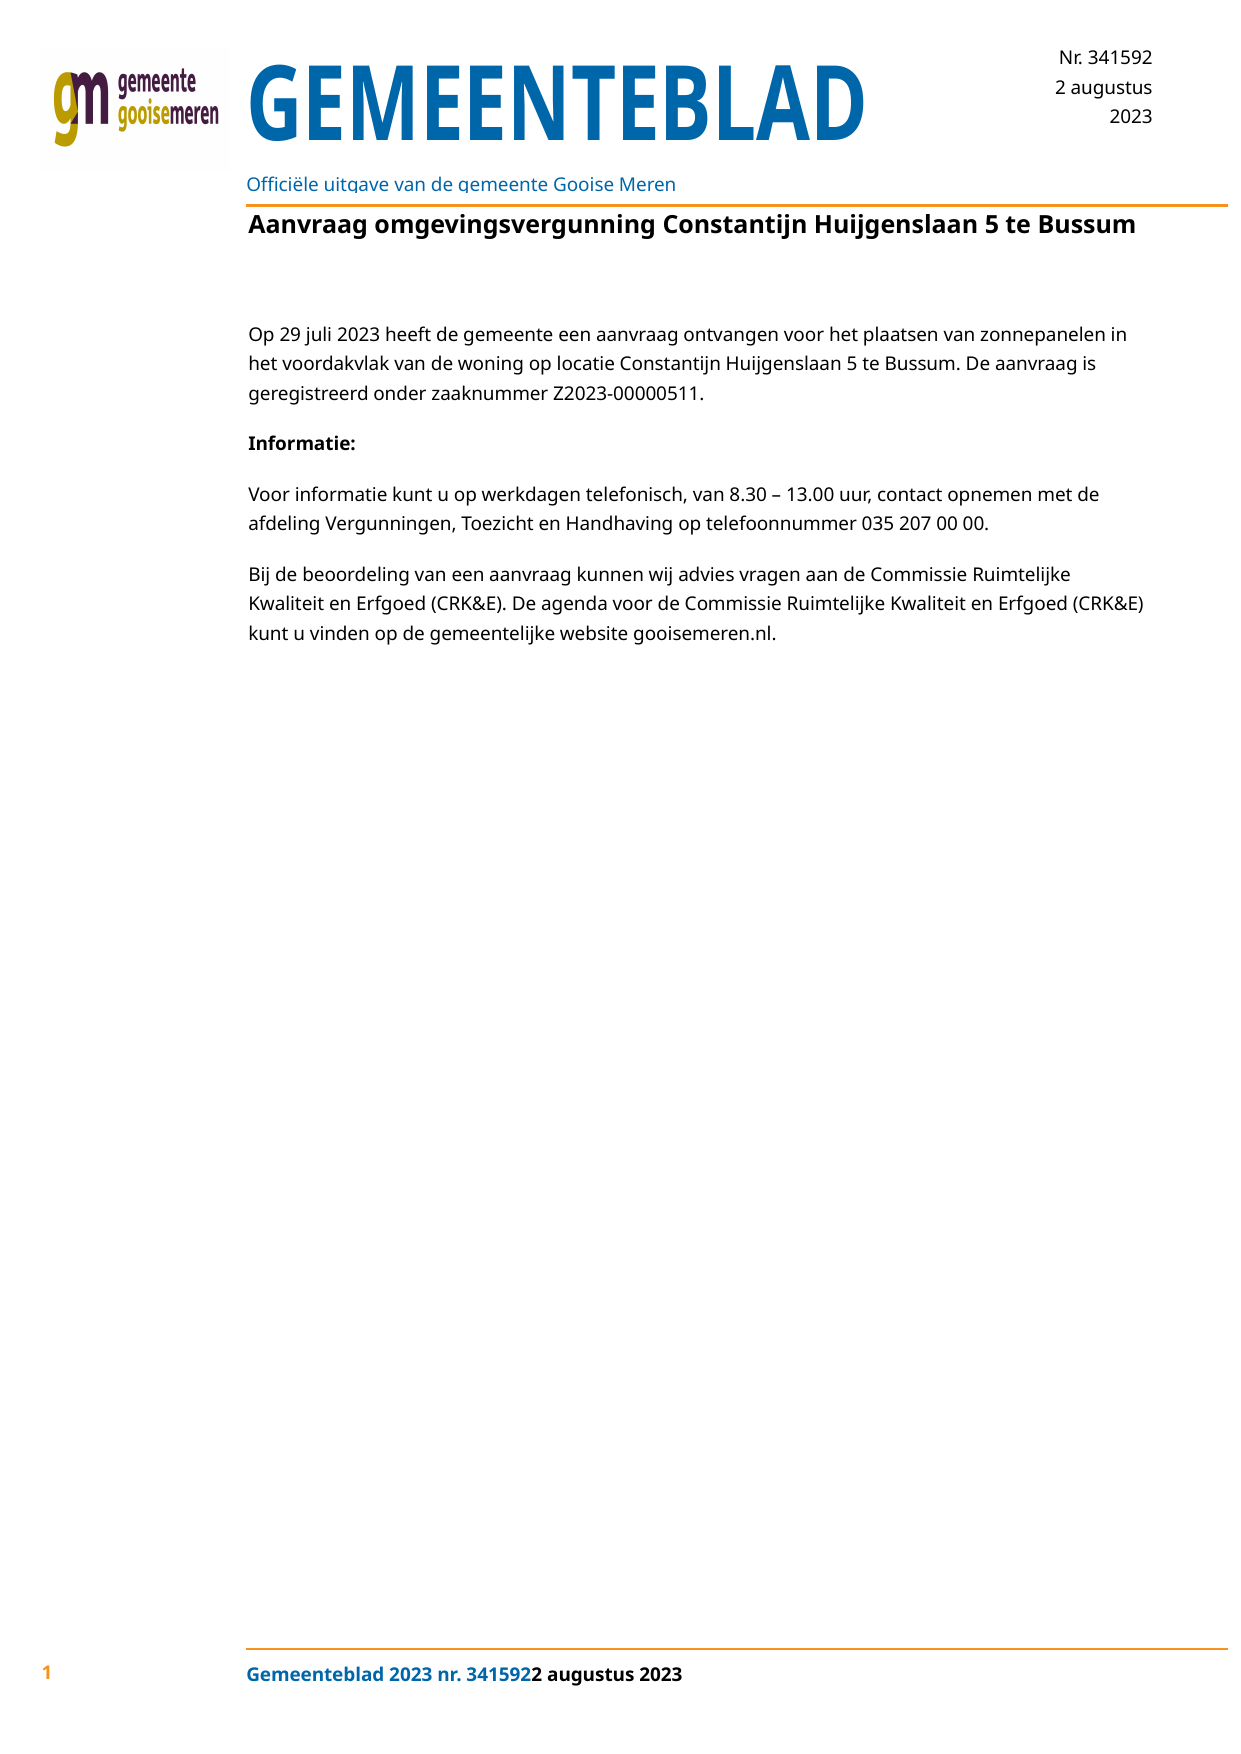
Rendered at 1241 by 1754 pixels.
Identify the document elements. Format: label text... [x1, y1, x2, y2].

text Op 29 juli 2023 heeft de gemeente een aanvraag ontvangen voor het plaatsen van zonnepanelen in het voordakvlak van de woning op locatie Constantijn Huijgenslaan 5 te Bussum. De aanvraag is geregistreerd onder zaaknummer Z2023-00000511. [248, 321, 1152, 406]
text Voor informatie kunt u op werkdagen telefonisch, van 8.30 – 13.00 uur, contact opnemen met de afdeling Vergunningen, Toezicht en Handhaving op telefoonnummer 035 207 00 00. [248, 481, 1152, 536]
picture [41, 47, 231, 172]
text Aanvraag omgevingsvergunning Constantijn Huijgenslaan 5 te Bussum [248, 207, 1152, 241]
text Bij de beoordeling van een aanvraag kunnen wij advies vragen aan de Commissie Ruimtelijke Kwaliteit en Erfgoed (CRK&E). De agenda voor de Commissie Ruimtelijke Kwaliteit en Erfgoed (CRK&E) kunt u vinden op de gemeentelijke website gooisemeren.nl. [248, 561, 1152, 646]
text Informatie: [248, 430, 1152, 456]
